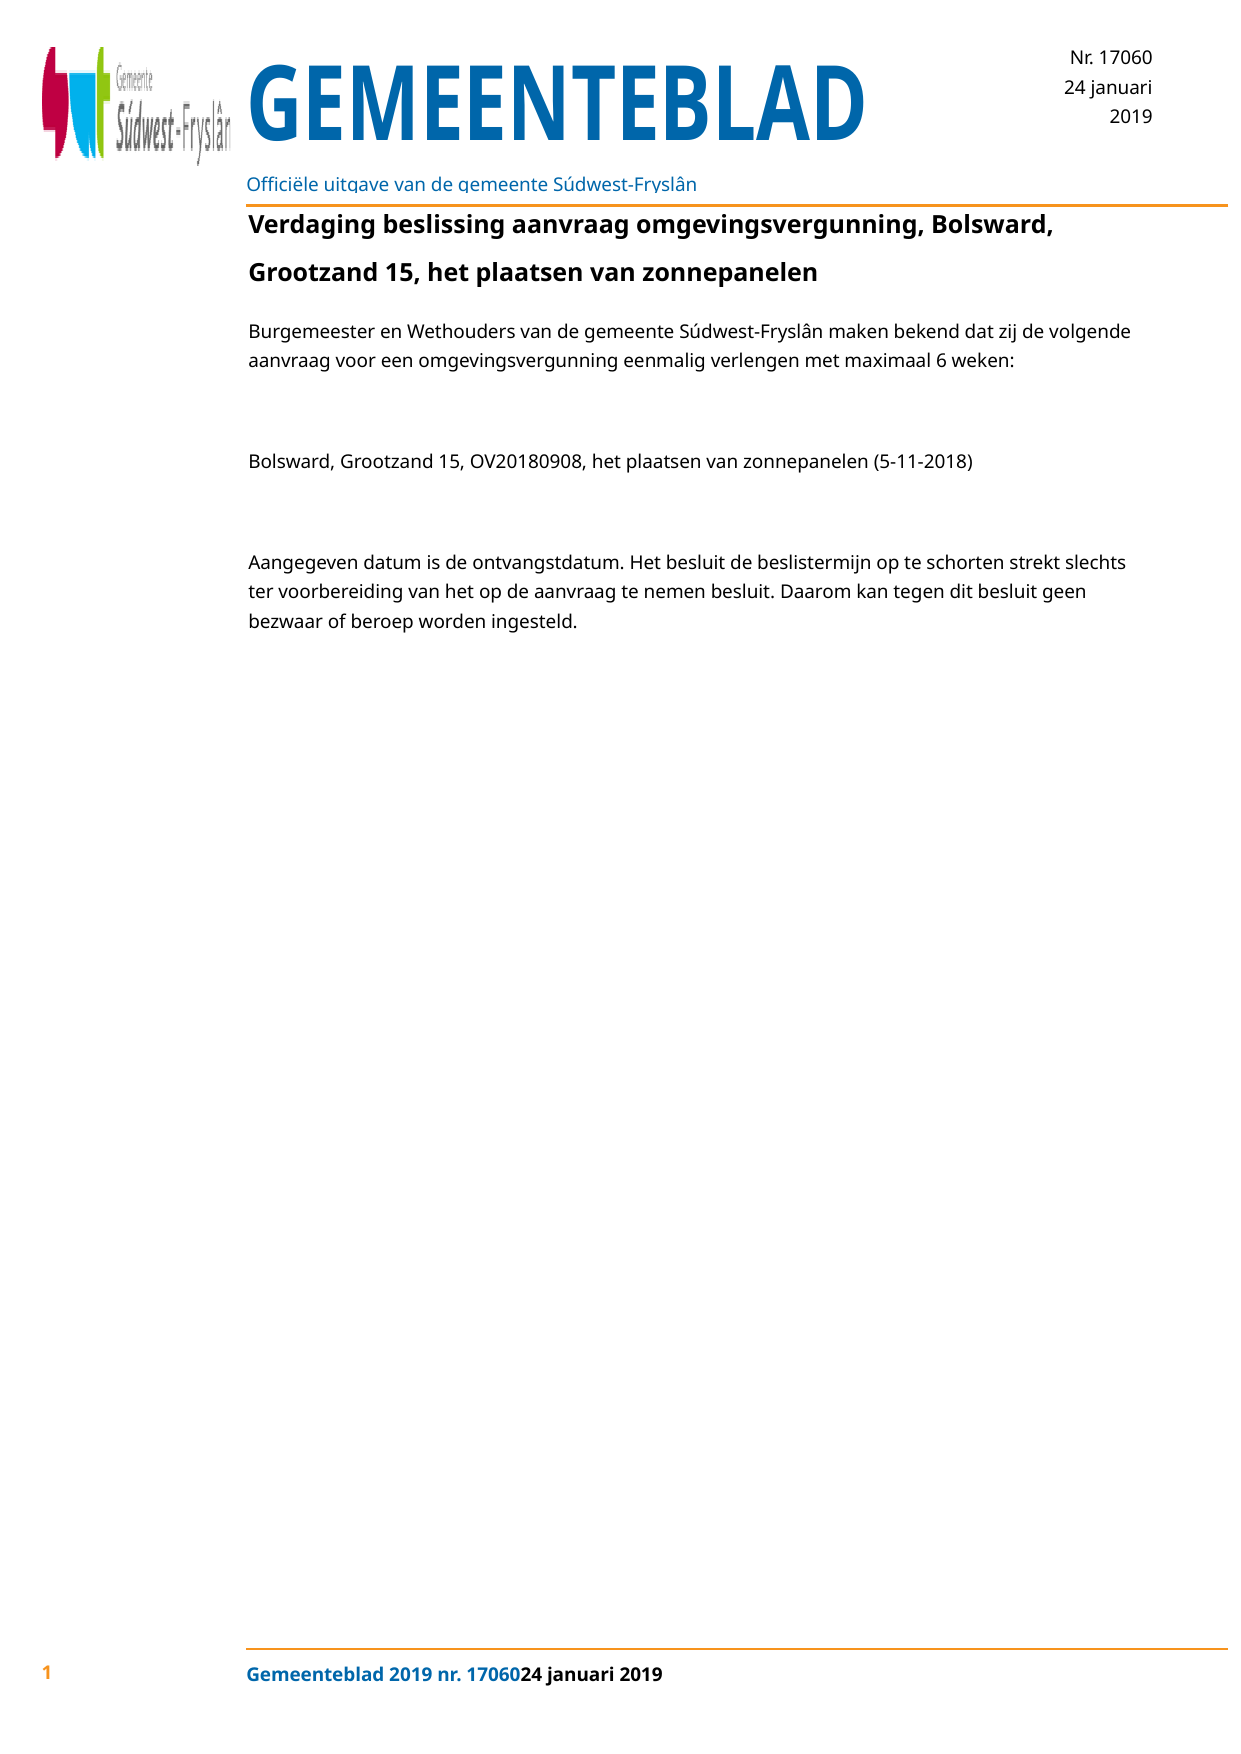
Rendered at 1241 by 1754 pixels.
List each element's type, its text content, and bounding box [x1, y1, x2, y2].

text Burgemeester en Wethouders van de gemeente Súdwest-Fryslân maken bekend dat zij de volgende aanvraag voor een omgevingsvergunning eenmalig verlengen met maximaal 6 weken: [248, 318, 1152, 373]
text Bolsward, Grootzand 15, OV20180908, het plaatsen van zonnepanelen (5-11-2018) [248, 448, 1152, 474]
picture [41, 47, 231, 172]
text Aangegeven datum is de ontvangstdatum. Het besluit de beslistermijn op te schorten strekt slechts ter voorbereiding van het op de aanvraag te nemen besluit. Daarom kan tegen dit besluit geen bezwaar of beroep worden ingesteld. [248, 549, 1152, 634]
text Verdaging beslissing aanvraag omgevingsvergunning, Bolsward, Grootzand 15, het plaatsen van zonnepanelen [248, 207, 1152, 288]
